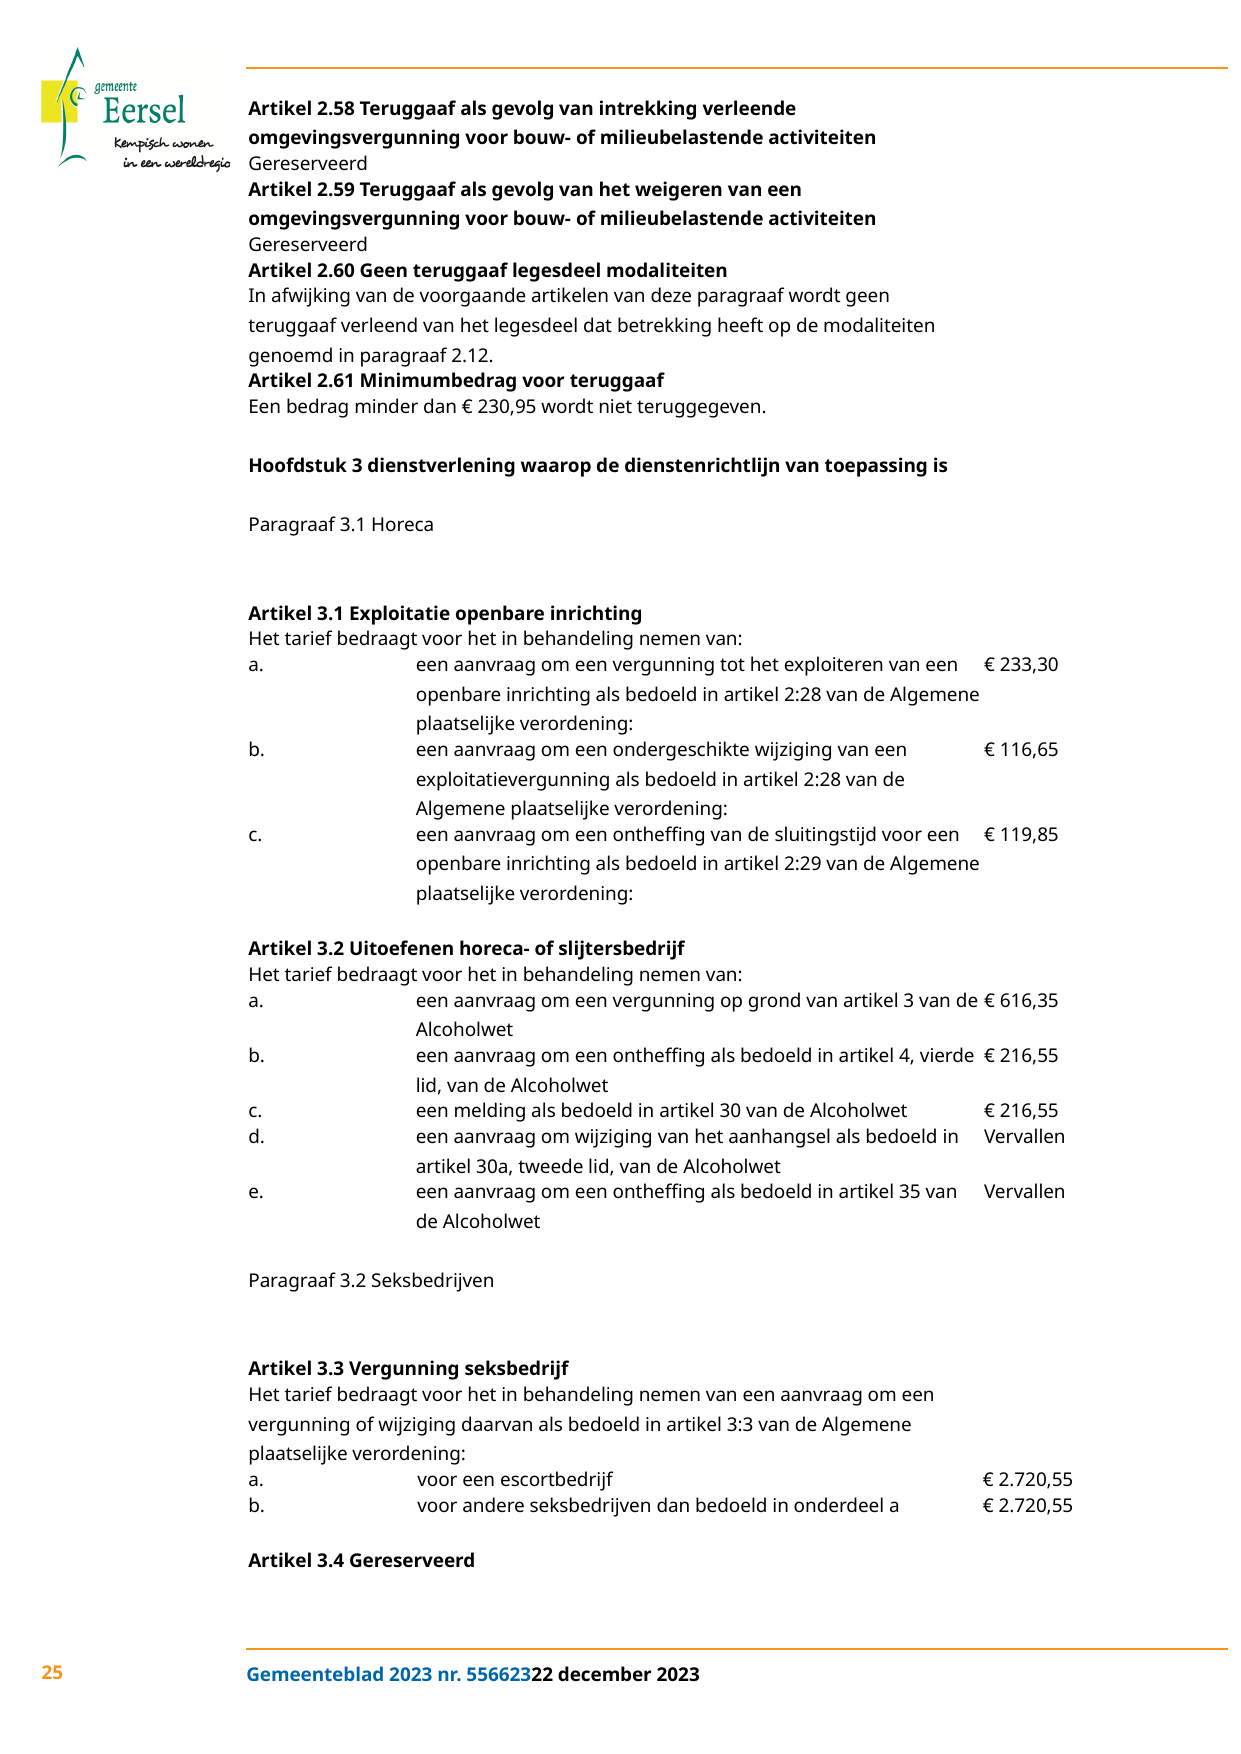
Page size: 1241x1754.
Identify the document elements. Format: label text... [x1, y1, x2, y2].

table_cell e. [248, 1179, 416, 1234]
table_cell b. [248, 1042, 416, 1098]
table_cell [954, 95, 1152, 150]
table_cell € 2.720,55 [983, 1492, 1152, 1518]
table_cell € 233,30 [984, 651, 1152, 736]
table_cell [954, 393, 1152, 419]
table_cell Het tarief bedraagt voor het in behandeling nemen van: [248, 961, 984, 987]
table_cell Gereserveerd [248, 231, 954, 257]
table_cell € 216,55 [984, 1042, 1152, 1098]
text Hoofdstuk 3 dienstverlening waarop de dienstenrichtlijn van toepassing is [248, 452, 1152, 477]
table_cell Artikel 3.2 Uitoefenen horeca- of slijtersbedrijf [248, 906, 984, 961]
table_header Artikel 3.1 Exploitatie openbare inrichting [248, 570, 984, 626]
table_cell Artikel 3.4 Gereserveerd [248, 1518, 983, 1573]
table_cell Het tarief bedraagt voor het in behandeling nemen van: [248, 626, 984, 651]
table_header [983, 1326, 1152, 1381]
table_cell € 216,55 [984, 1098, 1152, 1123]
table_cell Artikel 2.58 Teruggaaf als gevolg van intrekking verleende omgevingsvergunning voor bouw- of milieubelastende activiteiten [248, 95, 954, 150]
table_cell [984, 961, 1152, 987]
text Paragraaf 3.1 Horeca [248, 511, 1152, 537]
table_cell b. [248, 1492, 417, 1518]
table_cell een melding als bedoeld in artikel 30 van de Alcoholwet [416, 1098, 984, 1123]
table_cell Artikel 2.60 Geen teruggaaf legesdeel modaliteiten [248, 257, 954, 283]
table_cell een aanvraag om een ontheffing als bedoeld in artikel 4, vierde lid, van de Alcoholwet [416, 1042, 984, 1098]
table_cell d. [248, 1123, 416, 1179]
table_header Artikel 3.3 Vergunning seksbedrijf [248, 1326, 983, 1381]
table_cell € 116,65 [984, 736, 1152, 821]
table_cell [984, 906, 1152, 961]
table_cell Een bedrag minder dan € 230,95 wordt niet teruggegeven. [248, 393, 954, 419]
table_cell € 616,35 [984, 987, 1152, 1042]
table_cell voor andere seksbedrijven dan bedoeld in onderdeel a [417, 1492, 983, 1518]
table_cell een aanvraag om wijziging van het aanhangsel als bedoeld in artikel 30a, tweede lid, van de Alcoholwet [416, 1123, 984, 1179]
table_cell Vervallen [984, 1179, 1152, 1234]
table_cell een aanvraag om een ontheffing van de sluitingstijd voor een openbare inrichting als bedoeld in artikel 2:29 van de Algemene plaatselijke verordening: [416, 821, 984, 906]
table_cell [983, 1518, 1152, 1573]
table_cell In afwijking van de voorgaande artikelen van deze paragraaf wordt geen teruggaaf verleend van het legesdeel dat betrekking heeft op de modaliteiten genoemd in paragraaf 2.12. [248, 283, 954, 367]
table_cell c. [248, 1098, 416, 1123]
table_cell [954, 283, 1152, 367]
table_cell [954, 257, 1152, 283]
table_cell [954, 231, 1152, 257]
table_cell c. [248, 821, 416, 906]
table_cell a. [248, 1466, 417, 1492]
table_cell [954, 368, 1152, 393]
table_cell een aanvraag om een ondergeschikte wijziging van een exploitatievergunning als bedoeld in artikel 2:28 van de Algemene plaatselijke verordening: [416, 736, 984, 821]
table_cell [983, 1381, 1152, 1466]
table_cell Het tarief bedraagt voor het in behandeling nemen van een aanvraag om een vergunning of wijziging daarvan als bedoeld in artikel 3:3 van de Algemene plaatselijke verordening: [248, 1381, 983, 1466]
table_cell a. [248, 987, 416, 1042]
picture [41, 47, 231, 172]
table_header [984, 570, 1152, 626]
table_cell Artikel 2.59 Teruggaaf als gevolg van het weigeren van een omgevingsvergunning voor bouw- of milieubelastende activiteiten [248, 176, 954, 231]
table_cell een aanvraag om een vergunning op grond van artikel 3 van de Alcoholwet [416, 987, 984, 1042]
table_cell een aanvraag om een vergunning tot het exploiteren van een openbare inrichting als bedoeld in artikel 2:28 van de Algemene plaatselijke verordening: [416, 651, 984, 736]
table_cell € 2.720,55 [983, 1466, 1152, 1492]
table_cell € 119,85 [984, 821, 1152, 906]
table_cell [984, 626, 1152, 651]
text Paragraaf 3.2 Seksbedrijven [248, 1267, 1152, 1292]
table_cell Vervallen [984, 1123, 1152, 1179]
table_cell een aanvraag om een ontheffing als bedoeld in artikel 35 van de Alcoholwet [416, 1179, 984, 1234]
table_cell voor een escortbedrijf [417, 1466, 983, 1492]
table_cell Artikel 2.61 Minimumbedrag voor teruggaaf [248, 368, 954, 393]
table_cell a. [248, 651, 416, 736]
table_cell Gereserveerd [248, 150, 954, 176]
table_cell [954, 150, 1152, 176]
table_cell b. [248, 736, 416, 821]
table_cell [954, 176, 1152, 231]
